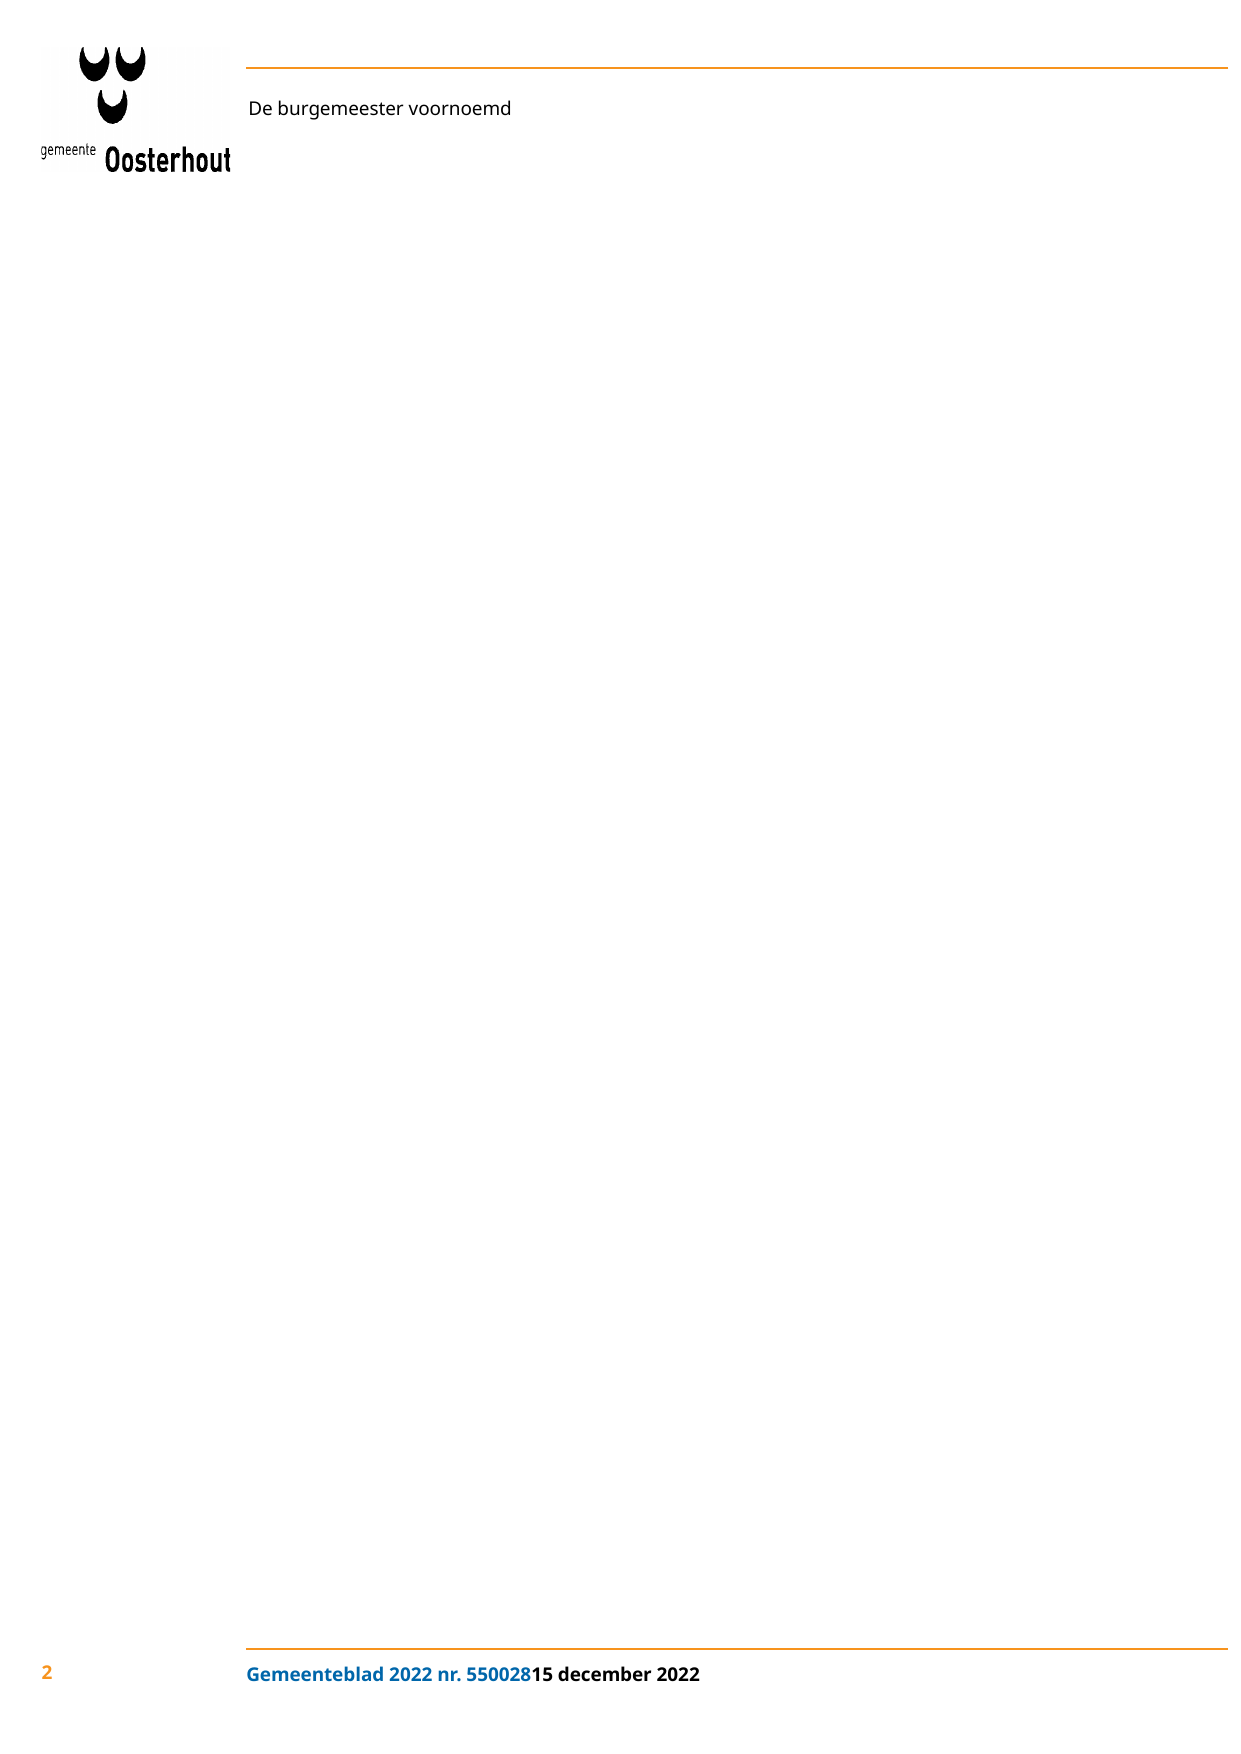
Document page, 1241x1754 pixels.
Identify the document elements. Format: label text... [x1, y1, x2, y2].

picture [41, 47, 231, 172]
text De burgemeester voornoemd [248, 95, 1152, 121]
